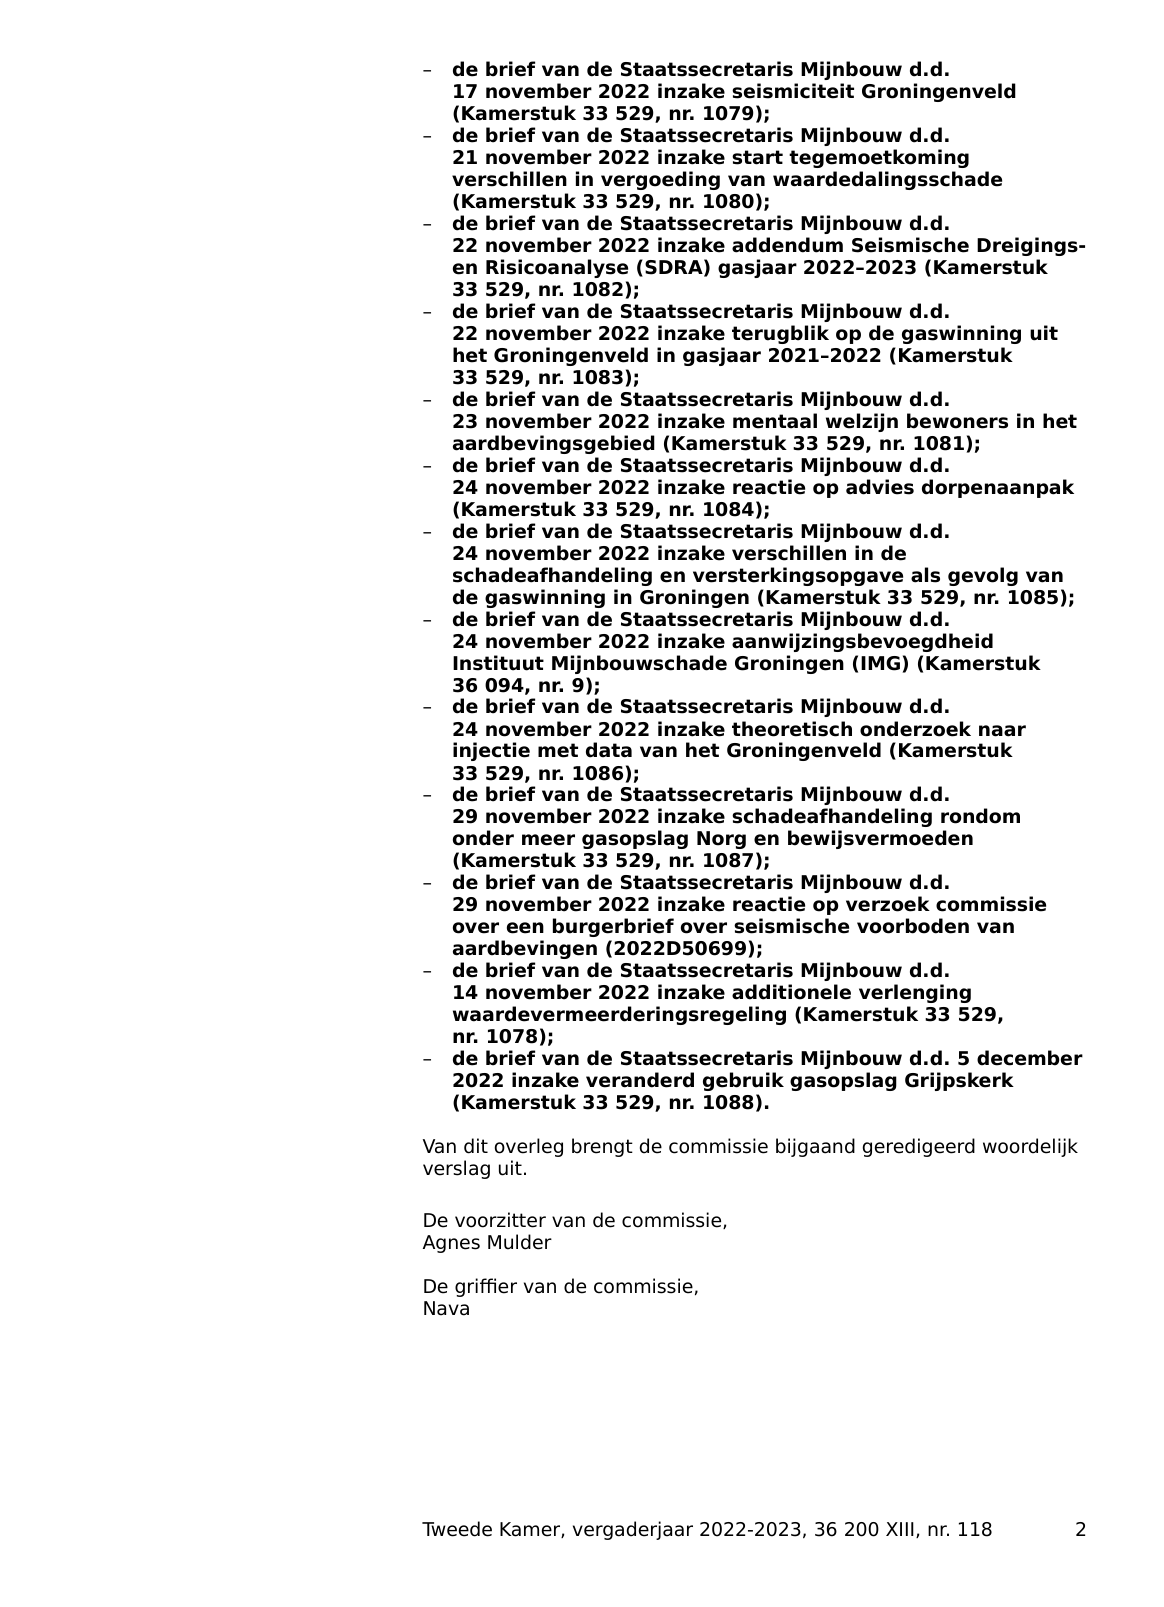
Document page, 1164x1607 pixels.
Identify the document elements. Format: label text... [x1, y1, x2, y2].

text – de brief van de Staatssecretaris Mijnbouw d.d. 5 december 2022 inzake veranderd gebruik gasopslag Grijpskerk (Kamerstuk 33 529, nr. 1088). [422, 1048, 1087, 1114]
text – de brief van de Staatssecretaris Mijnbouw d.d. 23 november 2022 inzake mentaal welzijn bewoners in het aardbevingsgebied (Kamerstuk 33 529, nr. 1081); [422, 389, 1087, 455]
text De voorzitter van de commissie, Agnes Mulder [422, 1210, 1087, 1254]
text – de brief van de Staatssecretaris Mijnbouw d.d. 14 november 2022 inzake additionele verlenging waardevermeerderingsregeling (Kamerstuk 33 529, nr. 1078); [422, 960, 1087, 1048]
text – de brief van de Staatssecretaris Mijnbouw d.d. 29 november 2022 inzake schadeafhandeling rondom onder meer gasopslag Norg en bewijsvermoeden (Kamerstuk 33 529, nr. 1087); [422, 784, 1087, 872]
text – de brief van de Staatssecretaris Mijnbouw d.d. 21 november 2022 inzake start tegemoetkoming verschillen in vergoeding van waardedalingsschade (Kamerstuk 33 529, nr. 1080); [422, 125, 1087, 213]
text Van dit overleg brengt de commissie bijgaand geredigeerd woordelijk verslag uit. [422, 1136, 1087, 1180]
text – de brief van de Staatssecretaris Mijnbouw d.d. 17 november 2022 inzake seismiciteit Groningenveld (Kamerstuk 33 529, nr. 1079); [422, 59, 1087, 125]
text De griffier van de commissie, Nava [422, 1276, 1087, 1320]
text – de brief van de Staatssecretaris Mijnbouw d.d. 22 november 2022 inzake addendum Seismische Dreigings- en Risicoanalyse (SDRA) gasjaar 2022–2023 (Kamerstuk 33 529, nr. 1082); [422, 213, 1087, 301]
text – de brief van de Staatssecretaris Mijnbouw d.d. 24 november 2022 inzake reactie op advies dorpenaanpak (Kamerstuk 33 529, nr. 1084); [422, 455, 1087, 521]
text – de brief van de Staatssecretaris Mijnbouw d.d. 22 november 2022 inzake terugblik op de gaswinning uit het Groningenveld in gasjaar 2021–2022 (Kamerstuk 33 529, nr. 1083); [422, 301, 1087, 389]
text – de brief van de Staatssecretaris Mijnbouw d.d. 24 november 2022 inzake verschillen in de schadeafhandeling en versterkingsopgave als gevolg van de gaswinning in Groningen (Kamerstuk 33 529, nr. 1085); [422, 521, 1087, 608]
text – de brief van de Staatssecretaris Mijnbouw d.d. 24 november 2022 inzake theoretisch onderzoek naar injectie met data van het Groningenveld (Kamerstuk 33 529, nr. 1086); [422, 696, 1087, 784]
text – de brief van de Staatssecretaris Mijnbouw d.d. 24 november 2022 inzake aanwijzingsbevoegdheid Instituut Mijnbouwschade Groningen (IMG) (Kamerstuk 36 094, nr. 9); [422, 608, 1087, 696]
text – de brief van de Staatssecretaris Mijnbouw d.d. 29 november 2022 inzake reactie op verzoek commissie over een burgerbrief over seismische voorboden van aardbevingen (2022D50699); [422, 872, 1087, 960]
